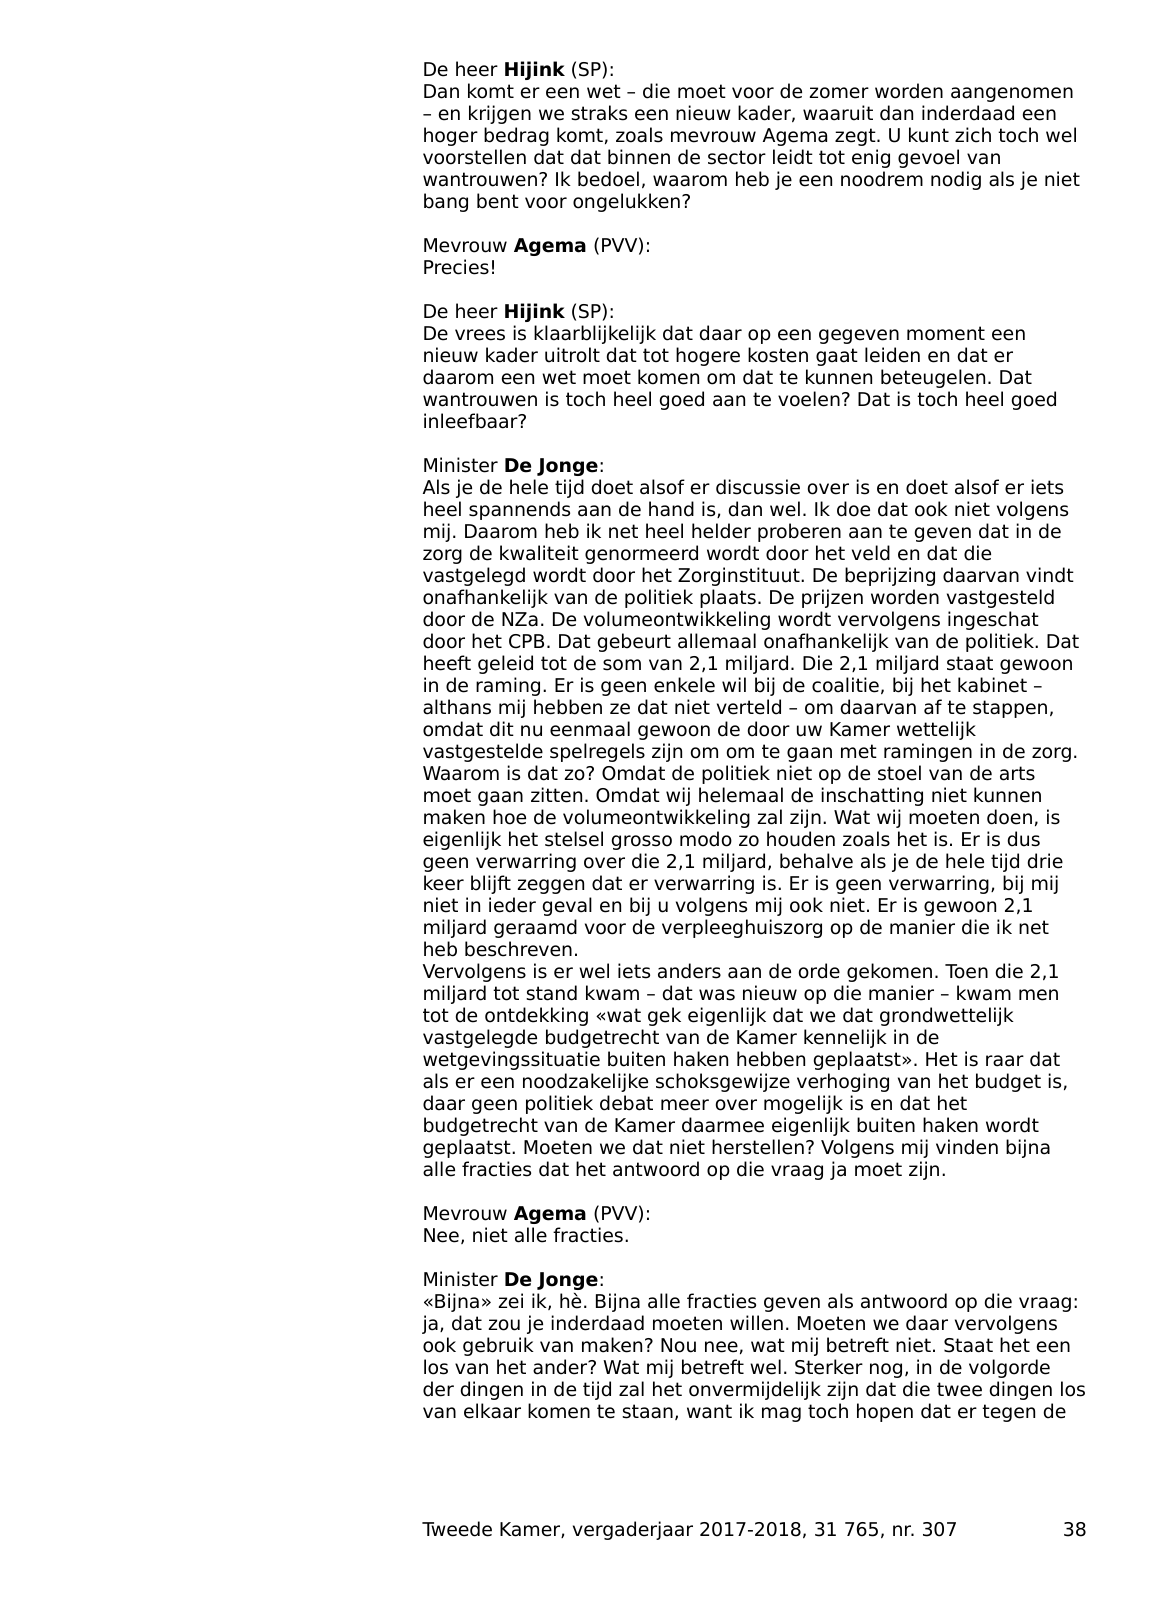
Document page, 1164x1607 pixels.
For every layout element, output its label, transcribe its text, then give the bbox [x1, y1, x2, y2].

text Minister De Jonge: [422, 455, 1087, 477]
text Vervolgens is er wel iets anders aan de orde gekomen. Toen die 2,1 miljard tot stand kwam – dat was nieuw op die manier – kwam men tot de ontdekking «wat gek eigenlijk dat we dat grondwettelijk vastgelegde budgetrecht van de Kamer kennelijk in de wetgevingssituatie buiten haken hebben geplaatst». Het is raar dat als er een noodzakelijke schoksgewijze verhoging van het budget is, daar geen politiek debat meer over mogelijk is en dat het budgetrecht van de Kamer daarmee eigenlijk buiten haken wordt geplaatst. Moeten we dat niet herstellen? Volgens mij vinden bijna alle fracties dat het antwoord op die vraag ja moet zijn. [422, 961, 1087, 1181]
text «Bijna» zei ik, hè. Bijna alle fracties geven als antwoord op die vraag: ja, dat zou je inderdaad moeten willen. Moeten we daar vervolgens ook gebruik van maken? Nou nee, wat mij betreft niet. Staat het een los van het ander? Wat mij betreft wel. Sterker nog, in de volgorde der dingen in de tijd zal het onvermijdelijk zijn dat die twee dingen los van elkaar komen te staan, want ik mag toch hopen dat er tegen de [422, 1291, 1087, 1423]
text De heer Hijink (SP): [422, 59, 1087, 81]
text Precies! [422, 257, 1087, 279]
text De heer Hijink (SP): [422, 301, 1087, 323]
text Minister De Jonge: [422, 1269, 1087, 1291]
text De vrees is klaarblijkelijk dat daar op een gegeven moment een nieuw kader uitrolt dat tot hogere kosten gaat leiden en dat er daarom een wet moet komen om dat te kunnen beteugelen. Dat wantrouwen is toch heel goed aan te voelen? Dat is toch heel goed inleefbaar? [422, 323, 1087, 433]
text Als je de hele tijd doet alsof er discussie over is en doet alsof er iets heel spannends aan de hand is, dan wel. Ik doe dat ook niet volgens mij. Daarom heb ik net heel helder proberen aan te geven dat in de zorg de kwaliteit genormeerd wordt door het veld en dat die vastgelegd wordt door het Zorginstituut. De beprijzing daarvan vindt onafhankelijk van de politiek plaats. De prijzen worden vastgesteld door de NZa. De volumeontwikkeling wordt vervolgens ingeschat door het CPB. Dat gebeurt allemaal onafhankelijk van de politiek. Dat heeft geleid tot de som van 2,1 miljard. Die 2,1 miljard staat gewoon in de raming. Er is geen enkele wil bij de coalitie, bij het kabinet – althans mij hebben ze dat niet verteld – om daarvan af te stappen, omdat dit nu eenmaal gewoon de door uw Kamer wettelijk vastgestelde spelregels zijn om om te gaan met ramingen in de zorg. Waarom is dat zo? Omdat de politiek niet op de stoel van de arts moet gaan zitten. Omdat wij helemaal de inschatting niet kunnen maken hoe de volumeontwikkeling zal zijn. Wat wij moeten doen, is eigenlijk het stelsel grosso modo zo houden zoals het is. Er is dus geen verwarring over die 2,1 miljard, behalve als je de hele tijd drie keer blijft zeggen dat er verwarring is. Er is geen verwarring, bij mij niet in ieder geval en bij u volgens mij ook niet. Er is gewoon 2,1 miljard geraamd voor de verpleeghuiszorg op de manier die ik net heb beschreven. [422, 477, 1087, 961]
text Dan komt er een wet – die moet voor de zomer worden aangenomen – en krijgen we straks een nieuw kader, waaruit dan inderdaad een hoger bedrag komt, zoals mevrouw Agema zegt. U kunt zich toch wel voorstellen dat dat binnen de sector leidt tot enig gevoel van wantrouwen? Ik bedoel, waarom heb je een noodrem nodig als je niet bang bent voor ongelukken? [422, 81, 1087, 213]
text Mevrouw Agema (PVV): [422, 235, 1087, 257]
text Nee, niet alle fracties. [422, 1225, 1087, 1247]
text Mevrouw Agema (PVV): [422, 1203, 1087, 1225]
